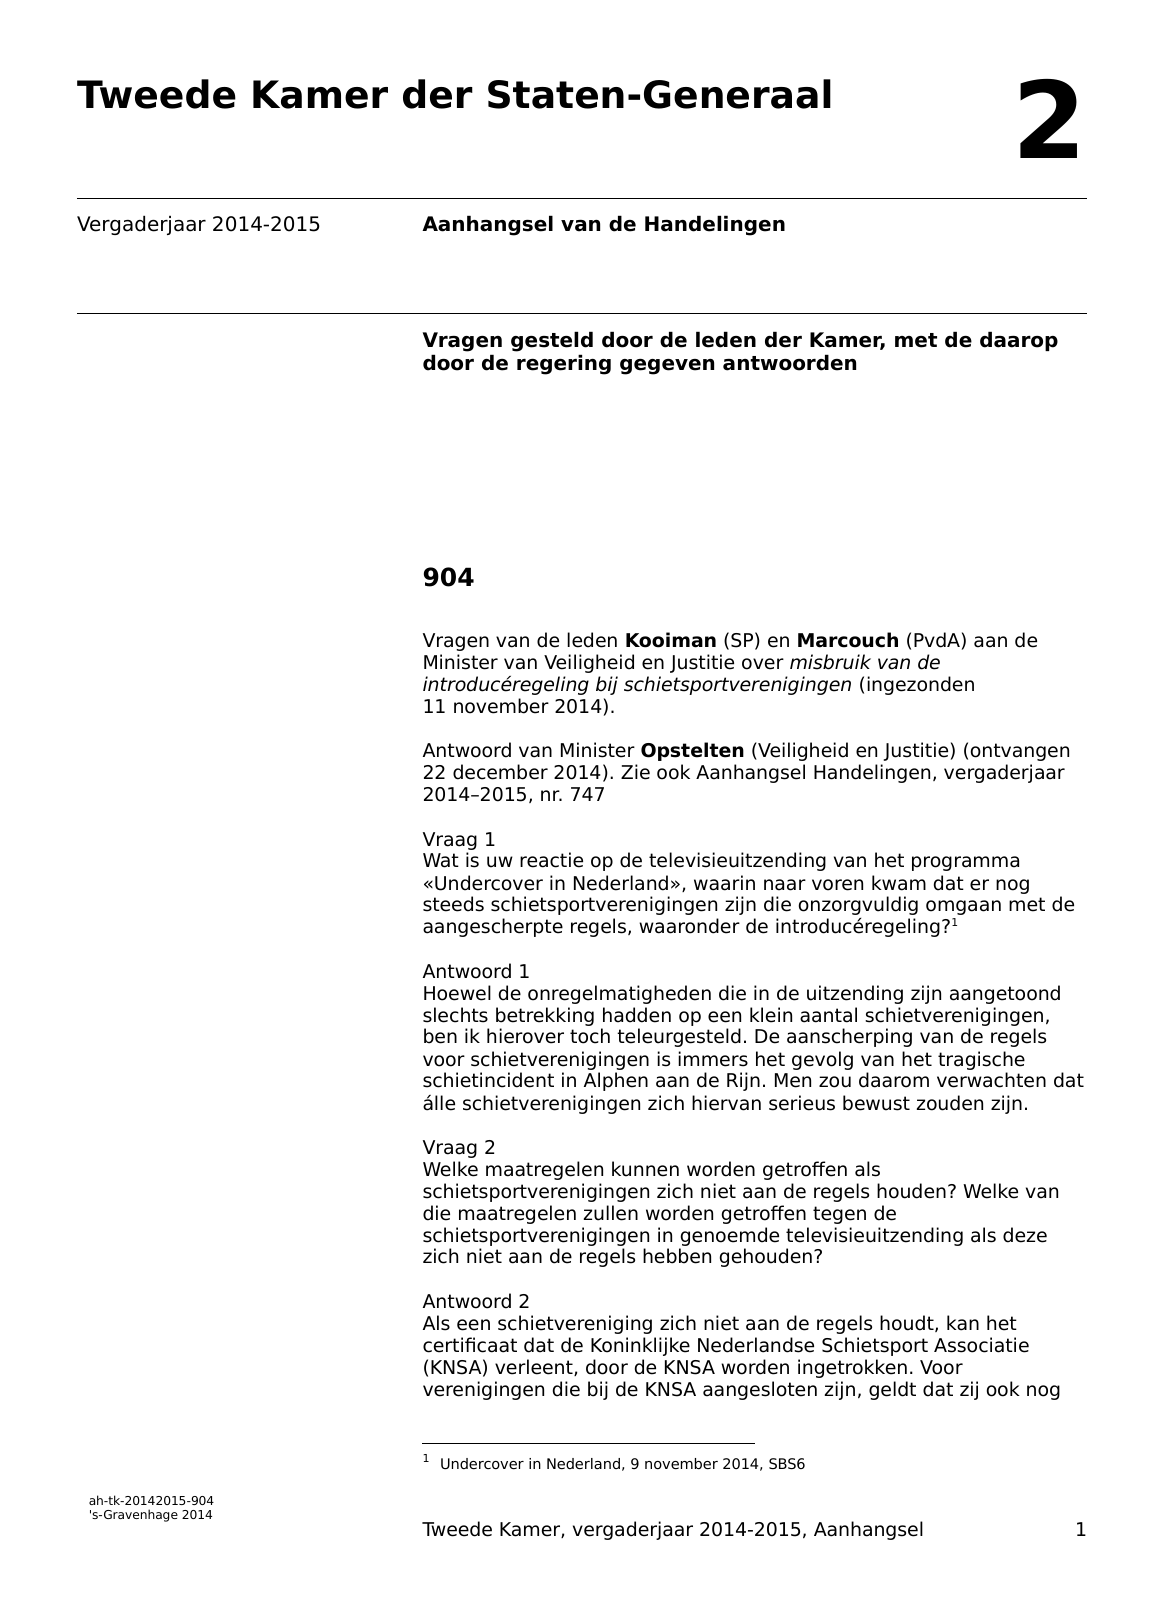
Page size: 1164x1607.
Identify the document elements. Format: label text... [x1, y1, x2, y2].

table_cell [77, 314, 422, 375]
table_cell Aanhangsel van de Handelingen [422, 199, 1087, 313]
table_cell Vragen gesteld door de leden der Kamer, met de daarop door de regering gegeven antwoorden [422, 314, 1087, 375]
text Antwoord van Minister Opstelten (Veiligheid en Justitie) (ontvangen 22 december 2014). Zie ook Aanhangsel Handelingen, vergaderjaar 2014–2015, nr. 747 [422, 740, 1087, 806]
text Vragen van de leden Kooiman (SP) en Marcouch (PvdA) aan de Minister van Veiligheid en Justitie over misbruik van de introducéregeling bij schietsportverenigingen (ingezonden 11 november 2014). [422, 630, 1087, 718]
text Welke maatregelen kunnen worden getroffen als schietsportverenigingen zich niet aan de regels houden? Welke van die maatregelen zullen worden getroffen tegen de schietsportverenigingen in genoemde televisieuitzending als deze zich niet aan de regels hebben gehouden? [422, 1158, 1087, 1268]
table_header Tweede Kamer der Staten-Generaal [77, 59, 886, 198]
table_cell Vergaderjaar 2014-2015 [77, 199, 422, 313]
text Antwoord 2 [422, 1291, 1087, 1313]
text Hoewel de onregelmatigheden die in de uitzending zijn aangetoond slechts betrekking hadden op een klein aantal schietverenigingen, ben ik hierover toch teleurgesteld. De aanscherping van de regels voor schietverenigingen is immers het gevolg van het tragische schietincident in Alphen aan de Rijn. Men zou daarom verwachten dat álle schietverenigingen zich hiervan serieus bewust zouden zijn. [422, 982, 1087, 1114]
text Als een schietvereniging zich niet aan de regels houdt, kan het certificaat dat de Koninklijke Nederlandse Schietsport Associatie (KNSA) verleent, door de KNSA worden ingetrokken. Voor verenigingen die bij de KNSA aangesloten zijn, geldt dat zij ook nog [422, 1313, 1087, 1401]
table_header 2 [886, 59, 1087, 198]
text ah-tk-20142015-904 [88, 1494, 323, 1508]
text Wat is uw reactie op de televisieuitzending van het programma «Undercover in Nederland», waarin naar voren kwam dat er nog steeds schietsportverenigingen zijn die onzorgvuldig omgaan met de aangescherpte regels, waaronder de introducéregeling? [422, 850, 1087, 938]
text 's-Gravenhage 2014 [88, 1508, 323, 1522]
text Vraag 1 [422, 828, 1087, 850]
text Antwoord 1 [422, 961, 1087, 982]
text Undercover in Nederland, 9 november 2014, SBS6 [422, 1452, 1087, 1474]
text Vraag 2 [422, 1137, 1087, 1158]
text 904 [422, 563, 1087, 592]
